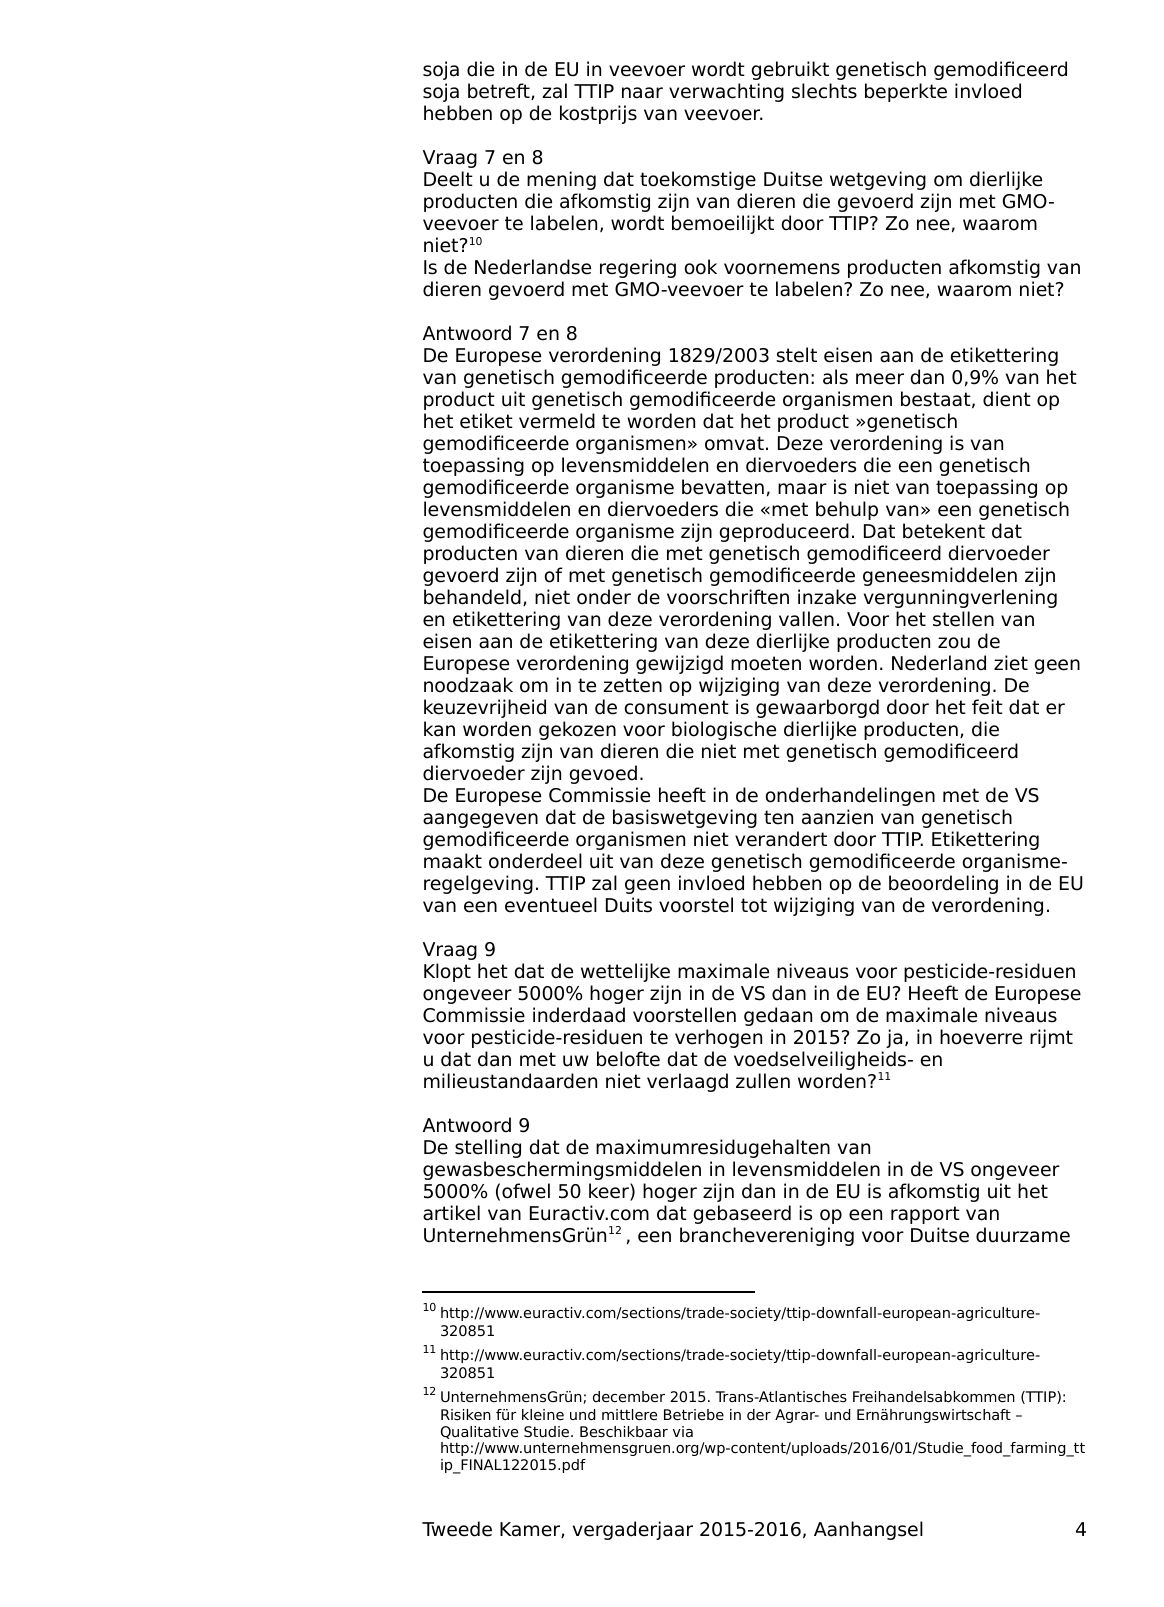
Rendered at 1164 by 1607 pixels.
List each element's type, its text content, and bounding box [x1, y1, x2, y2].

text Antwoord 7 en 8 [422, 323, 1087, 345]
text soja die in de EU in veevoer wordt gebruikt genetisch gemodificeerd soja betreft, zal TTIP naar verwachting slechts beperkte invloed hebben op de kostprijs van veevoer. [422, 59, 1087, 125]
text Antwoord 9 [422, 1115, 1087, 1137]
text De Europese verordening 1829/2003 stelt eisen aan de etikettering van genetisch gemodificeerde producten: als meer dan 0,9% van het product uit genetisch gemodificeerde organismen bestaat, dient op het etiket vermeld te worden dat het product »genetisch gemodificeerde organismen» omvat. Deze verordening is van toepassing op levensmiddelen en diervoeders die een genetisch gemodificeerde organisme bevatten, maar is niet van toepassing op levensmiddelen en diervoeders die «met behulp van» een genetisch gemodificeerde organisme zijn geproduceerd. Dat betekent dat producten van dieren die met genetisch gemodificeerd diervoeder gevoerd zijn of met genetisch gemodificeerde geneesmiddelen zijn behandeld, niet onder de voorschriften inzake vergunningverlening en etikettering van deze verordening vallen. Voor het stellen van eisen aan de etikettering van deze dierlijke producten zou de Europese verordening gewijzigd moeten worden. Nederland ziet geen noodzaak om in te zetten op wijziging van deze verordening. De keuzevrijheid van de consument is gewaarborgd door het feit dat er kan worden gekozen voor biologische dierlijke producten, die afkomstig zijn van dieren die niet met genetisch gemodificeerd diervoeder zijn gevoed. [422, 345, 1087, 785]
text Deelt u de mening dat toekomstige Duitse wetgeving om dierlijke producten die afkomstig zijn van dieren die gevoerd zijn met GMO-veevoer te labelen, wordt bemoeilijkt door TTIP? Zo nee, waarom niet? [422, 169, 1087, 257]
text Is de Nederlandse regering ook voornemens producten afkomstig van dieren gevoerd met GMO-veevoer te labelen? Zo nee, waarom niet? [422, 257, 1087, 301]
text http://www.euractiv.com/sections/trade-society/ttip-downfall-european-agriculture-320851 [422, 1301, 1087, 1340]
text Vraag 7 en 8 [422, 147, 1087, 169]
text http://www.euractiv.com/sections/trade-society/ttip-downfall-european-agriculture-320851 [422, 1343, 1087, 1382]
text De Europese Commissie heeft in de onderhandelingen met de VS aangegeven dat de basiswetgeving ten aanzien van genetisch gemodificeerde organismen niet verandert door TTIP. Etikettering maakt onderdeel uit van deze genetisch gemodificeerde organisme-regelgeving. TTIP zal geen invloed hebben op de beoordeling in de EU van een eventueel Duits voorstel tot wijziging van de verordening. [422, 785, 1087, 917]
text Vraag 9 [422, 939, 1087, 961]
text UnternehmensGrün; december 2015. Trans-Atlantisches Freihandelsabkommen (TTIP): Risiken für kleine und mittlere Betriebe in der Agrar- und Ernährungswirtschaft – Qualitative Studie. Beschikbaar via http://www.unternehmensgruen.org/wp-content/uploads/2016/01/Studie_food_farming_ttip_FINAL122015.pdf [422, 1385, 1087, 1474]
text Klopt het dat de wettelijke maximale niveaus voor pesticide-residuen ongeveer 5000% hoger zijn in de VS dan in de EU? Heeft de Europese Commissie inderdaad voorstellen gedaan om de maximale niveaus voor pesticide-residuen te verhogen in 2015? Zo ja, in hoeverre rijmt u dat dan met uw belofte dat de voedselveiligheids- en milieustandaarden niet verlaagd zullen worden? [422, 961, 1087, 1093]
text De stelling dat de maximumresidugehalten van gewasbeschermingsmiddelen in levensmiddelen in de VS ongeveer 5000% (ofwel 50 keer) hoger zijn dan in de EU is afkomstig uit het artikel van Euractiv.com dat gebaseerd is op een rapport van UnternehmensGrün, een branchevereniging voor Duitse duurzame [422, 1137, 1087, 1247]
